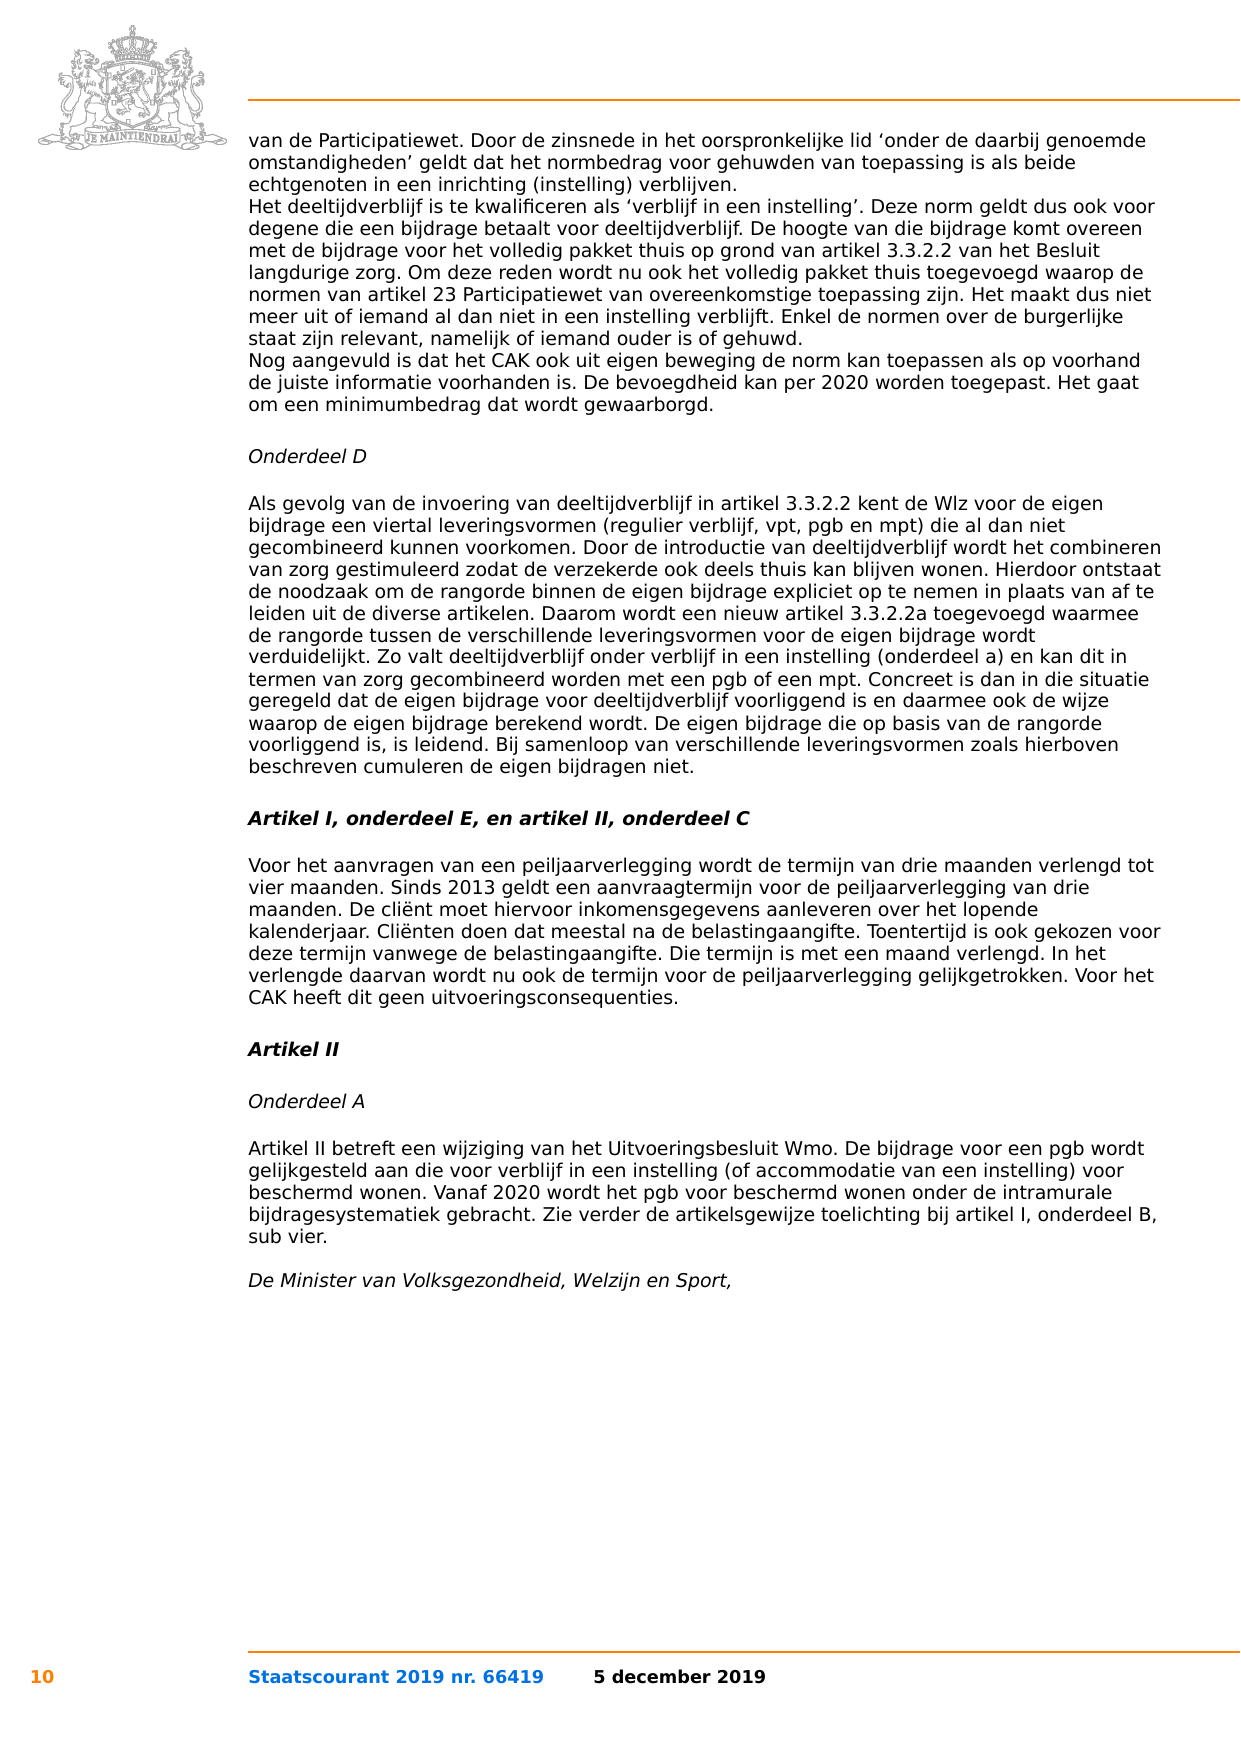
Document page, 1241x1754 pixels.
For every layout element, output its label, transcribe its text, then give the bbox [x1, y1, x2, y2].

text Het deeltijdverblijf is te kwalificeren als ‘verblijf in een instelling’. Deze norm geldt dus ook voor degene die een bijdrage betaalt voor deeltijdverblijf. De hoogte van die bijdrage komt overeen met de bijdrage voor het volledig pakket thuis op grond van artikel 3.3.2.2 van het Besluit langdurige zorg. Om deze reden wordt nu ook het volledig pakket thuis toegevoegd waarop de normen van artikel 23 Participatiewet van overeenkomstige toepassing zijn. Het maakt dus niet meer uit of iemand al dan niet in een instelling verblijft. Enkel de normen over de burgerlijke staat zijn relevant, namelijk of iemand ouder is of gehuwd. [248, 196, 1163, 350]
text Voor het aanvragen van een peiljaarverlegging wordt de termijn van drie maanden verlengd tot vier maanden. Sinds 2013 geldt een aanvraagtermijn voor de peiljaarverlegging van drie maanden. De cliënt moet hiervoor inkomensgegevens aanleveren over het lopende kalenderjaar. Cliënten doen dat meestal na de belastingaangifte. Toentertijd is ook gekozen voor deze termijn vanwege de belastingaangifte. Die termijn is met een maand verlengd. In het verlengde daarvan wordt nu ook de termijn voor de peiljaarverlegging gelijkgetrokken. Voor het CAK heeft dit geen uitvoeringsconsequenties. [248, 855, 1163, 1009]
text Artikel II betreft een wijziging van het Uitvoeringsbesluit Wmo. De bijdrage voor een pgb wordt gelijkgesteld aan die voor verblijf in een instelling (of accommodatie van een instelling) voor beschermd wonen. Vanaf 2020 wordt het pgb voor beschermd wonen onder de intramurale bijdragesystematiek gebracht. Zie verder de artikelsgewijze toelichting bij artikel I, onderdeel B, sub vier. [248, 1138, 1163, 1248]
subtitle Onderdeel A [248, 1091, 1163, 1113]
picture [38, 25, 227, 150]
text Nog aangevuld is dat het CAK ook uit eigen beweging de norm kan toepassen als op voorhand de juiste informatie voorhanden is. De bevoegdheid kan per 2020 worden toegepast. Het gaat om een minimumbedrag dat wordt gewaarborgd. [248, 350, 1163, 416]
text van de Participatiewet. Door de zinsnede in het oorspronkelijke lid ‘onder de daarbij genoemde omstandigheden’ geldt dat het normbedrag voor gehuwden van toepassing is als beide echtgenoten in een inrichting (instelling) verblijven. [248, 130, 1163, 196]
subtitle Onderdeel D [248, 446, 1163, 468]
text De Minister van Volksgezondheid, Welzijn en Sport, [248, 1270, 1163, 1292]
text Als gevolg van de invoering van deeltijdverblijf in artikel 3.3.2.2 kent de Wlz voor de eigen bijdrage een viertal leveringsvormen (regulier verblijf, vpt, pgb en mpt) die al dan niet gecombineerd kunnen voorkomen. Door de introductie van deeltijdverblijf wordt het combineren van zorg gestimuleerd zodat de verzekerde ook deels thuis kan blijven wonen. Hierdoor ontstaat de noodzaak om de rangorde binnen de eigen bijdrage expliciet op te nemen in plaats van af te leiden uit de diverse artikelen. Daarom wordt een nieuw artikel 3.3.2.2a toegevoegd waarmee de rangorde tussen de verschillende leveringsvormen voor de eigen bijdrage wordt verduidelijkt. Zo valt deeltijdverblijf onder verblijf in een instelling (onderdeel a) en kan dit in termen van zorg gecombineerd worden met een pgb of een mpt. Concreet is dan in die situatie geregeld dat de eigen bijdrage voor deeltijdverblijf voorliggend is en daarmee ook de wijze waarop de eigen bijdrage berekend wordt. De eigen bijdrage die op basis van de rangorde voorliggend is, is leidend. Bij samenloop van verschillende leveringsvormen zoals hierboven beschreven cumuleren de eigen bijdragen niet. [248, 493, 1163, 778]
subtitle Artikel II [248, 1039, 1163, 1061]
subtitle Artikel I, onderdeel E, en artikel II, onderdeel C [248, 808, 1163, 830]
